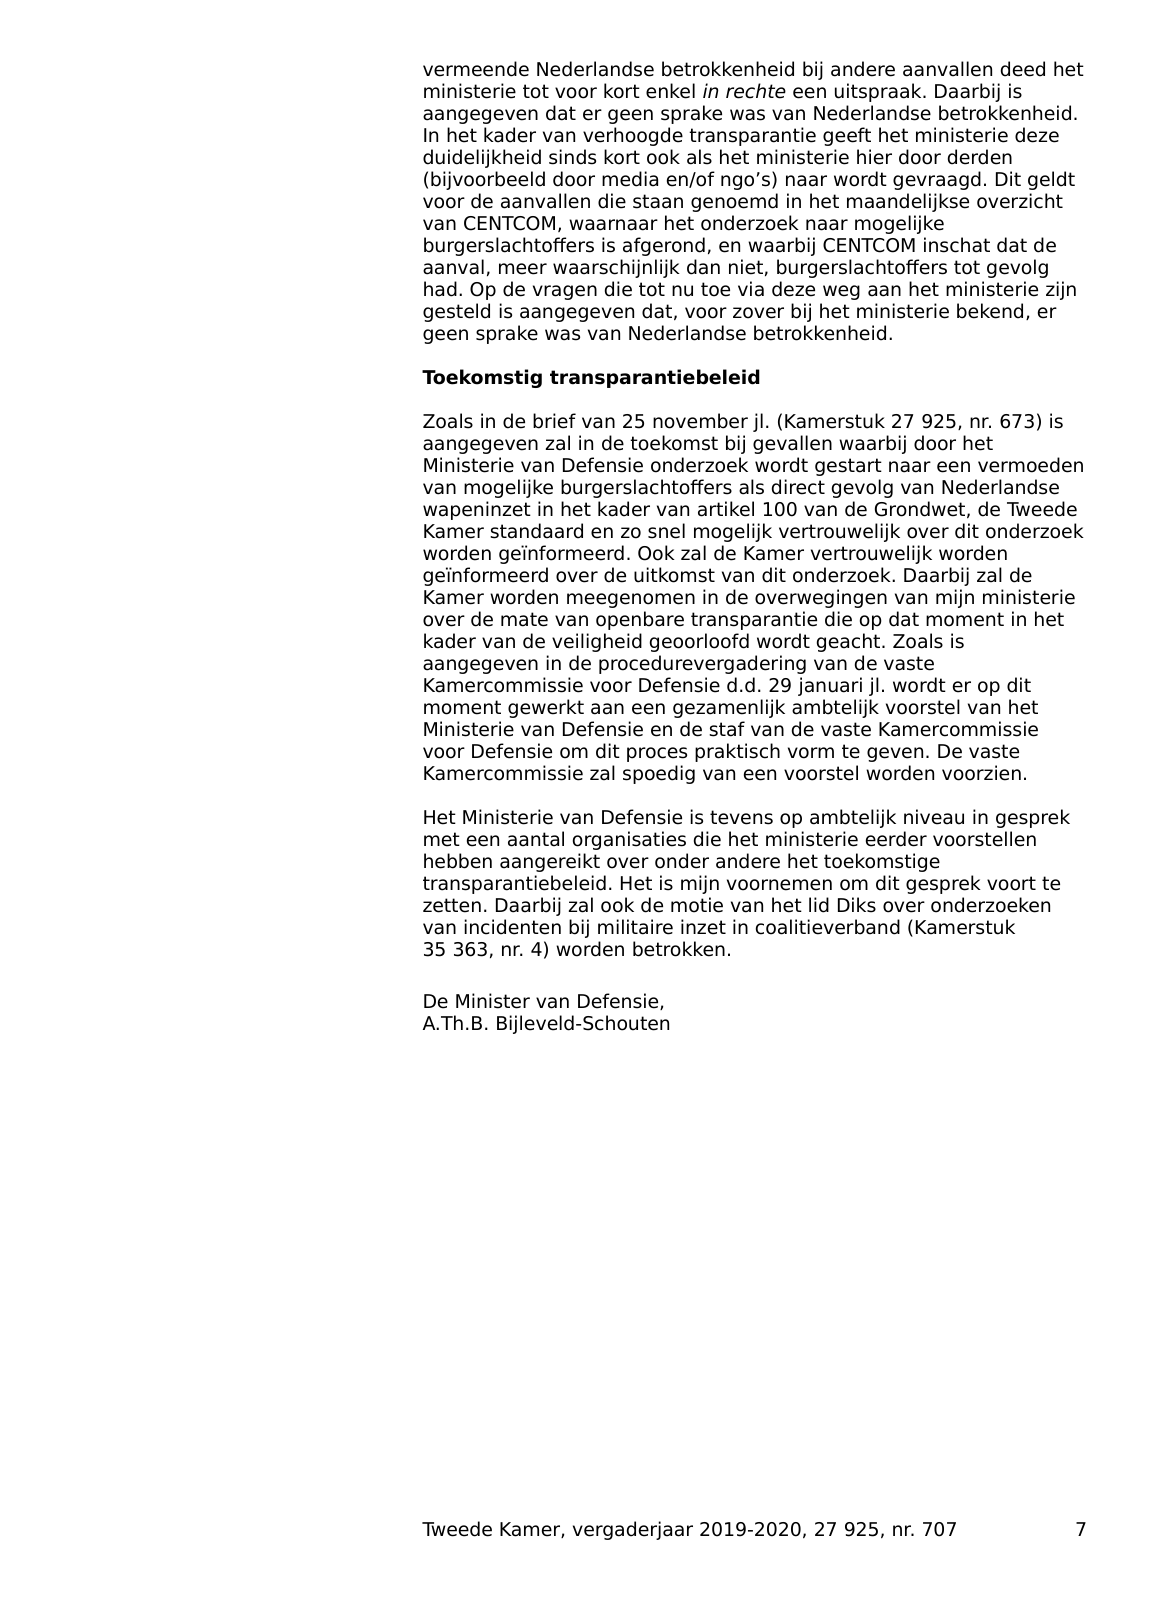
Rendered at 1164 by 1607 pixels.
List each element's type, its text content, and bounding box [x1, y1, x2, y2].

text vermeende Nederlandse betrokkenheid bij andere aanvallen deed het ministerie tot voor kort enkel in rechte een uitspraak. Daarbij is aangegeven dat er geen sprake was van Nederlandse betrokkenheid. In het kader van verhoogde transparantie geeft het ministerie deze duidelijkheid sinds kort ook als het ministerie hier door derden (bijvoorbeeld door media en/of ngo’s) naar wordt gevraagd. Dit geldt voor de aanvallen die staan genoemd in het maandelijkse overzicht van CENTCOM, waarnaar het onderzoek naar mogelijke burgerslachtoffers is afgerond, en waarbij CENTCOM inschat dat de aanval, meer waarschijnlijk dan niet, burgerslachtoffers tot gevolg had. Op de vragen die tot nu toe via deze weg aan het ministerie zijn gesteld is aangegeven dat, voor zover bij het ministerie bekend, er geen sprake was van Nederlandse betrokkenheid. [422, 59, 1087, 345]
text Zoals in de brief van 25 november jl. (Kamerstuk 27 925, nr. 673) is aangegeven zal in de toekomst bij gevallen waarbij door het Ministerie van Defensie onderzoek wordt gestart naar een vermoeden van mogelijke burgerslachtoffers als direct gevolg van Nederlandse wapeninzet in het kader van artikel 100 van de Grondwet, de Tweede Kamer standaard en zo snel mogelijk vertrouwelijk over dit onderzoek worden geïnformeerd. Ook zal de Kamer vertrouwelijk worden geïnformeerd over de uitkomst van dit onderzoek. Daarbij zal de Kamer worden meegenomen in de overwegingen van mijn ministerie over de mate van openbare transparantie die op dat moment in het kader van de veiligheid geoorloofd wordt geacht. Zoals is aangegeven in de procedurevergadering van de vaste Kamercommissie voor Defensie d.d. 29 januari jl. wordt er op dit moment gewerkt aan een gezamenlijk ambtelijk voorstel van het Ministerie van Defensie en de staf van de vaste Kamercommissie voor Defensie om dit proces praktisch vorm te geven. De vaste Kamercommissie zal spoedig van een voorstel worden voorzien. [422, 411, 1087, 785]
text Het Ministerie van Defensie is tevens op ambtelijk niveau in gesprek met een aantal organisaties die het ministerie eerder voorstellen hebben aangereikt over onder andere het toekomstige transparantiebeleid. Het is mijn voornemen om dit gesprek voort te zetten. Daarbij zal ook de motie van het lid Diks over onderzoeken van incidenten bij militaire inzet in coalitieverband (Kamerstuk 35 363, nr. 4) worden betrokken. [422, 807, 1087, 961]
text De Minister van Defensie, A.Th.B. Bijleveld-Schouten [422, 991, 1087, 1035]
subtitle Toekomstig transparantiebeleid [422, 367, 1087, 389]
